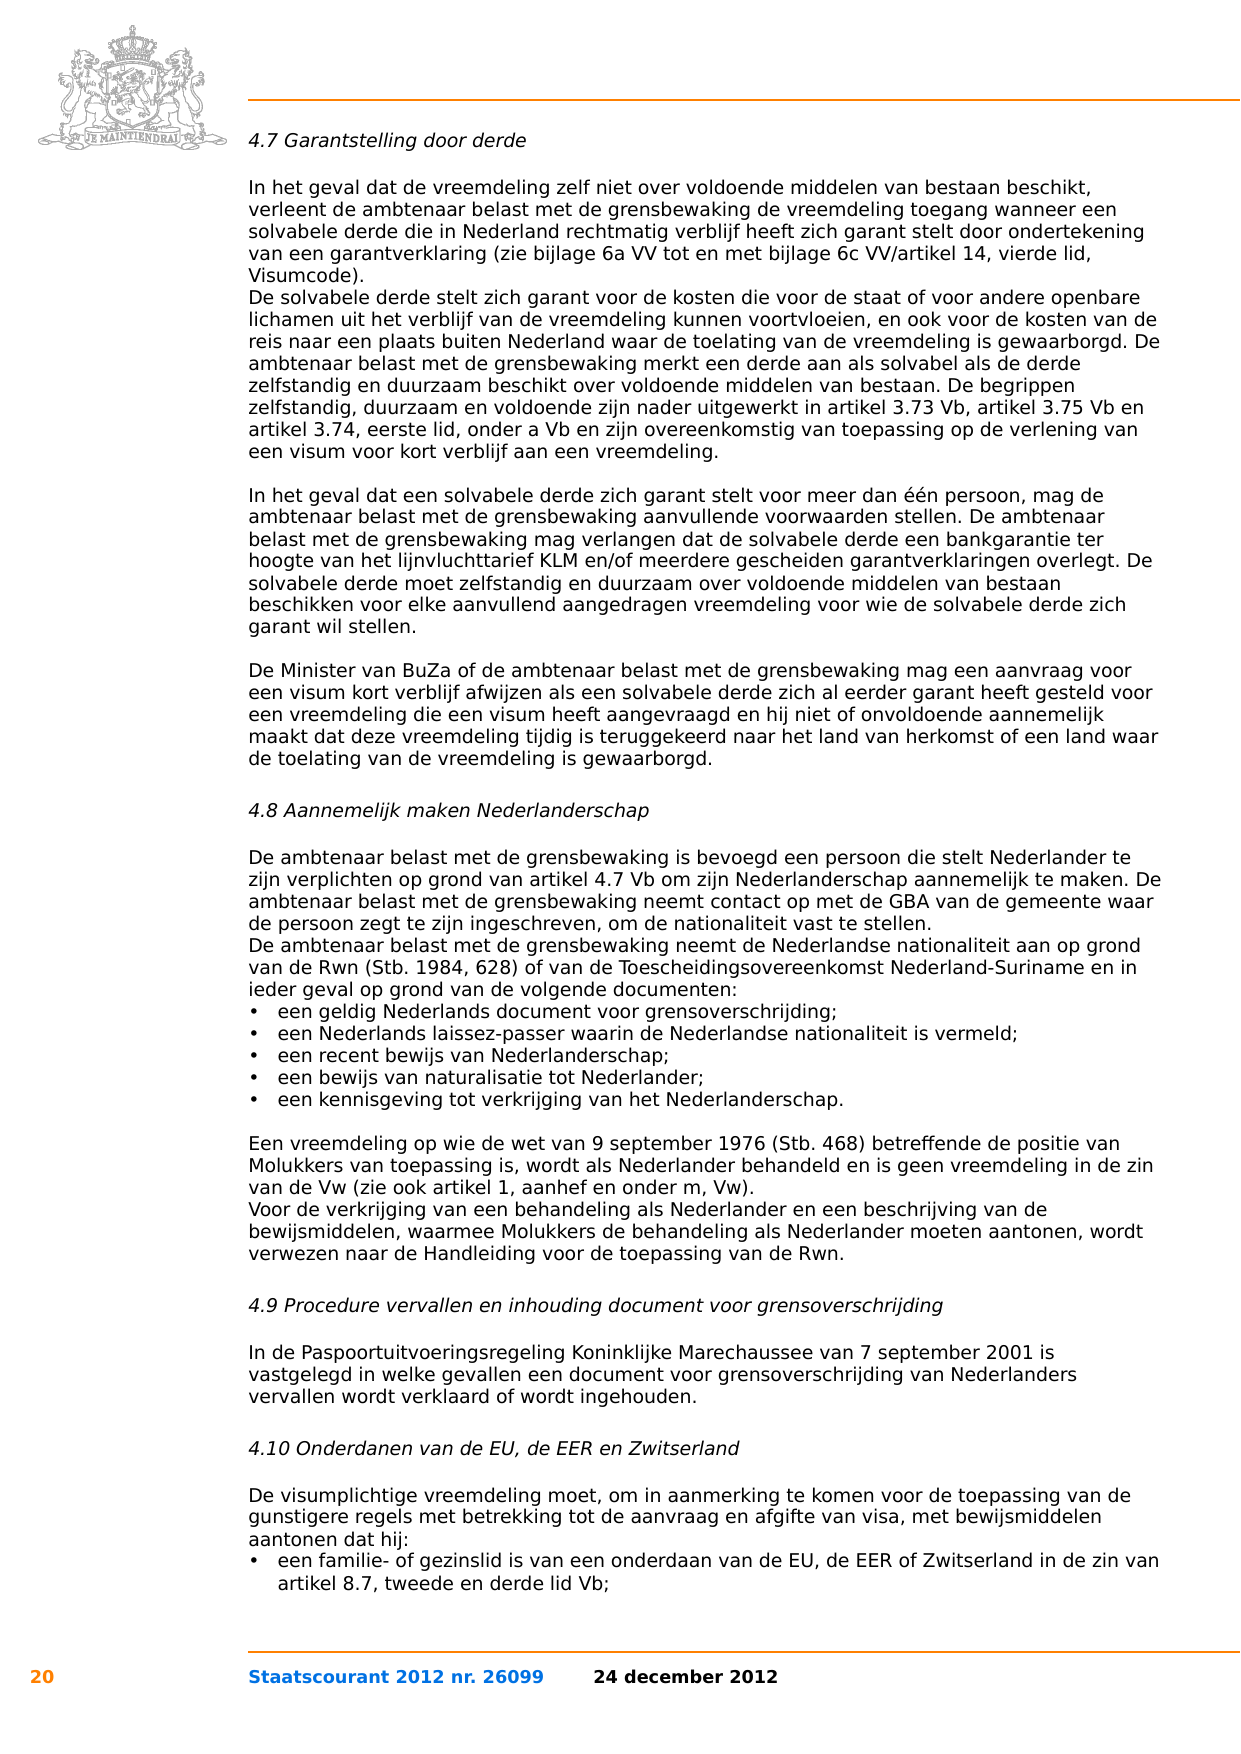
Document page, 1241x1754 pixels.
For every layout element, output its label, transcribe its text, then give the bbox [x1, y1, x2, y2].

text • een familie- of gezinslid is van een onderdaan van de EU, de EER of Zwitserland in de zin van artikel 8.7, tweede en derde lid Vb; [248, 1550, 1163, 1594]
text • een geldig Nederlands document voor grensoverschrijding; [248, 1001, 1163, 1023]
subtitle 4.7 Garantstelling door derde [248, 130, 1163, 152]
text De visumplichtige vreemdeling moet, om in aanmerking te komen voor de toepassing van de gunstigere regels met betrekking tot de aanvraag en afgifte van visa, met bewijsmiddelen aantonen dat hij: [248, 1484, 1163, 1550]
text De ambtenaar belast met de grensbewaking is bevoegd een persoon die stelt Nederlander te zijn verplichten op grond van artikel 4.7 Vb om zijn Nederlanderschap aannemelijk te maken. De ambtenaar belast met de grensbewaking neemt contact op met de GBA van de gemeente waar de persoon zegt te zijn ingeschreven, om de nationaliteit vast te stellen. [248, 847, 1163, 935]
text Een vreemdeling op wie de wet van 9 september 1976 (Stb. 468) betreffende de positie van Molukkers van toepassing is, wordt als Nederlander behandeld en is geen vreemdeling in de zin van de Vw (zie ook artikel 1, aanhef en onder m, Vw). [248, 1133, 1163, 1199]
picture [38, 25, 227, 150]
text De Minister van BuZa of de ambtenaar belast met de grensbewaking mag een aanvraag voor een visum kort verblijf afwijzen als een solvabele derde zich al eerder garant heeft gesteld voor een vreemdeling die een visum heeft aangevraagd en hij niet of onvoldoende aannemelijk maakt dat deze vreemdeling tijdig is teruggekeerd naar het land van herkomst of een land waar de toelating van de vreemdeling is gewaarborgd. [248, 660, 1163, 770]
text De ambtenaar belast met de grensbewaking neemt de Nederlandse nationaliteit aan op grond van de Rwn (Stb. 1984, 628) of van de Toescheidingsovereenkomst Nederland-Suriname en in ieder geval op grond van de volgende documenten: [248, 935, 1163, 1001]
subtitle 4.9 Procedure vervallen en inhouding document voor grensoverschrijding [248, 1294, 1163, 1317]
subtitle 4.10 Onderdanen van de EU, de EER en Zwitserland [248, 1437, 1163, 1459]
text Voor de verkrijging van een behandeling als Nederlander en een beschrijving van de bewijsmiddelen, waarmee Molukkers de behandeling als Nederlander moeten aantonen, wordt verwezen naar de Handleiding voor de toepassing van de Rwn. [248, 1199, 1163, 1264]
text In het geval dat een solvabele derde zich garant stelt voor meer dan één persoon, mag de ambtenaar belast met de grensbewaking aanvullende voorwaarden stellen. De ambtenaar belast met de grensbewaking mag verlangen dat de solvabele derde een bankgarantie ter hoogte van het lijnvluchttarief KLM en/of meerdere gescheiden garantverklaringen overlegt. De solvabele derde moet zelfstandig en duurzaam over voldoende middelen van bestaan beschikken voor elke aanvullend aangedragen vreemdeling voor wie de solvabele derde zich garant wil stellen. [248, 484, 1163, 638]
text • een bewijs van naturalisatie tot Nederlander; [248, 1067, 1163, 1089]
text In het geval dat de vreemdeling zelf niet over voldoende middelen van bestaan beschikt, verleent de ambtenaar belast met de grensbewaking de vreemdeling toegang wanneer een solvabele derde die in Nederland rechtmatig verblijf heeft zich garant stelt door ondertekening van een garantverklaring (zie bijlage 6a VV tot en met bijlage 6c VV/artikel 14, vierde lid, Visumcode). [248, 177, 1163, 287]
text • een kennisgeving tot verkrijging van het Nederlanderschap. [248, 1089, 1163, 1111]
text • een Nederlands laissez-passer waarin de Nederlandse nationaliteit is vermeld; [248, 1023, 1163, 1045]
subtitle 4.8 Aannemelijk maken Nederlanderschap [248, 800, 1163, 822]
text • een recent bewijs van Nederlanderschap; [248, 1045, 1163, 1067]
text De solvabele derde stelt zich garant voor de kosten die voor de staat of voor andere openbare lichamen uit het verblijf van de vreemdeling kunnen voortvloeien, en ook voor de kosten van de reis naar een plaats buiten Nederland waar de toelating van de vreemdeling is gewaarborgd. De ambtenaar belast met de grensbewaking merkt een derde aan als solvabel als de derde zelfstandig en duurzaam beschikt over voldoende middelen van bestaan. De begrippen zelfstandig, duurzaam en voldoende zijn nader uitgewerkt in artikel 3.73 Vb, artikel 3.75 Vb en artikel 3.74, eerste lid, onder a Vb en zijn overeenkomstig van toepassing op de verlening van een visum voor kort verblijf aan een vreemdeling. [248, 287, 1163, 463]
text In de Paspoortuitvoeringsregeling Koninklijke Marechaussee van 7 september 2001 is vastgelegd in welke gevallen een document voor grensoverschrijding van Nederlanders vervallen wordt verklaard of wordt ingehouden. [248, 1342, 1163, 1407]
